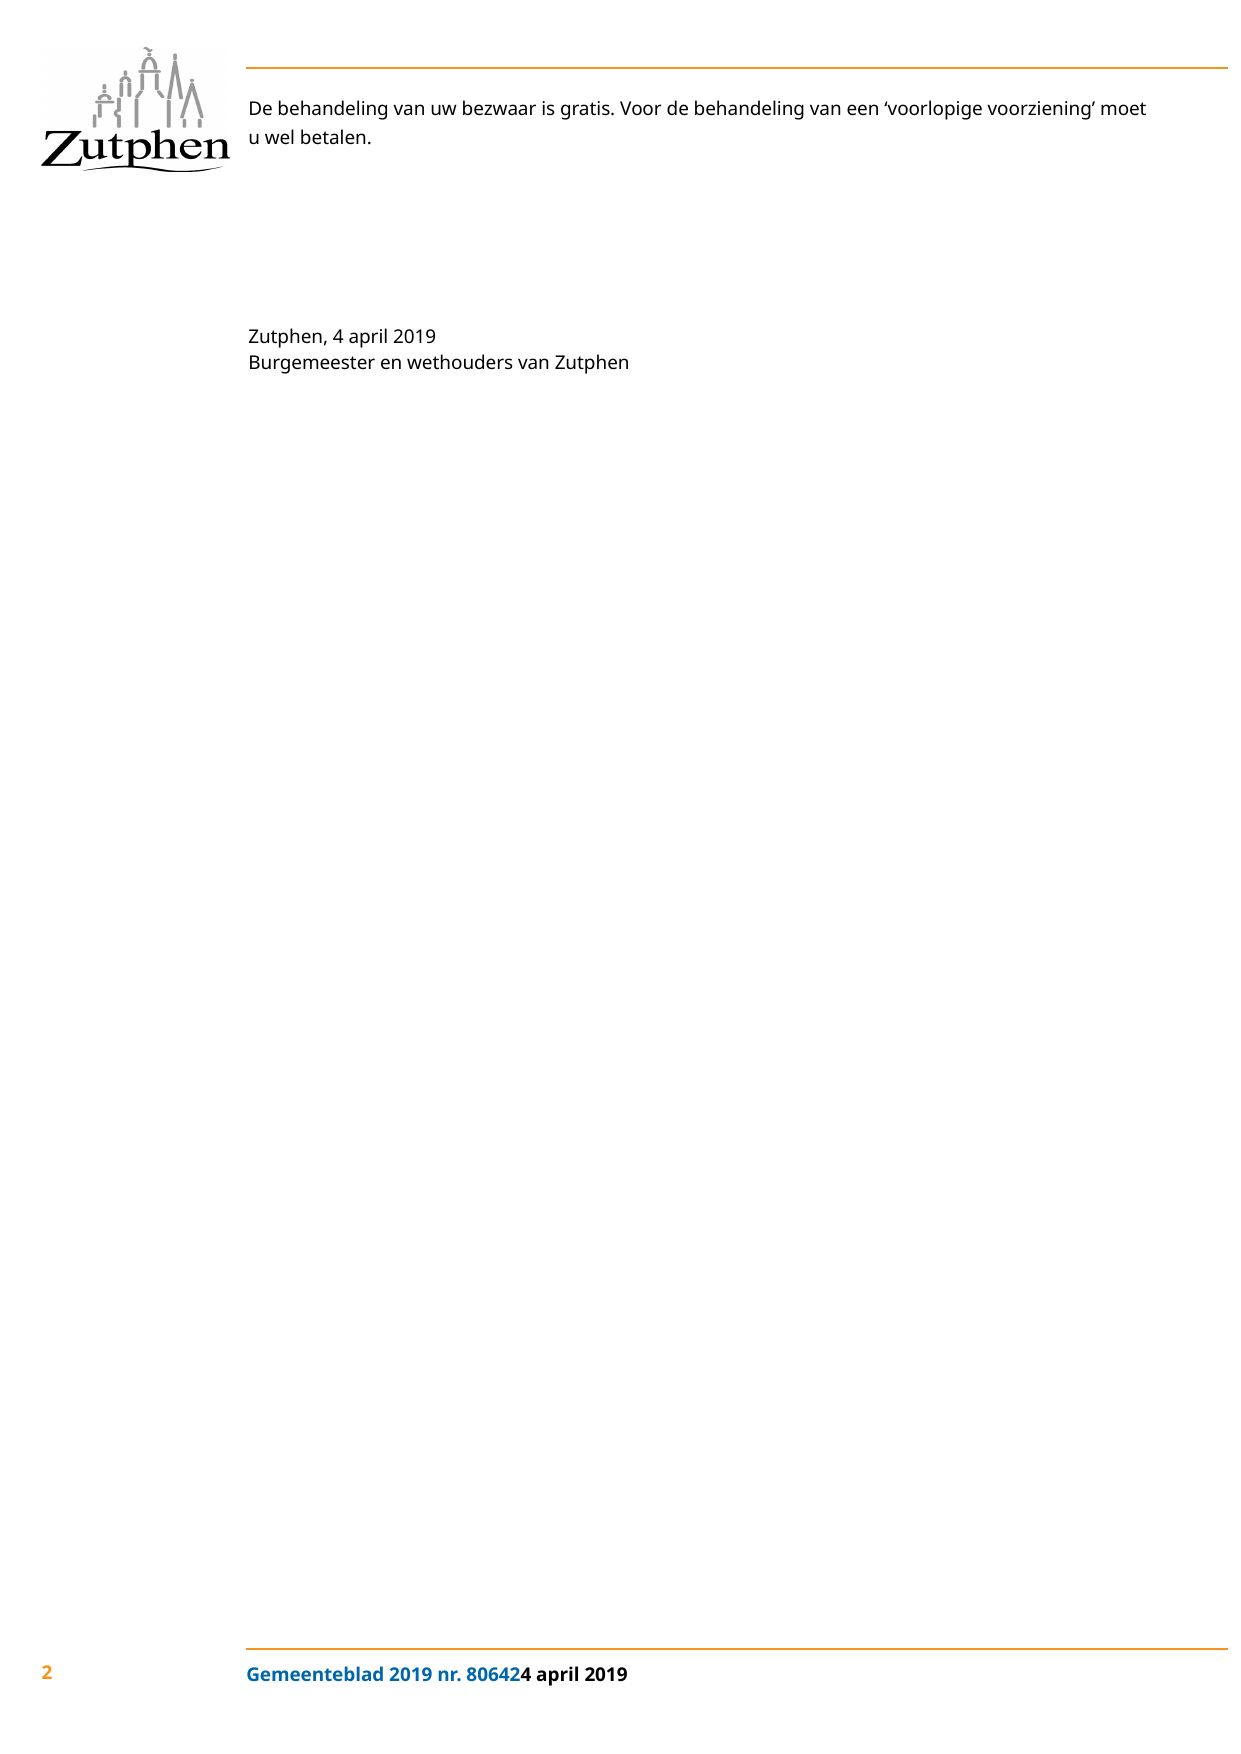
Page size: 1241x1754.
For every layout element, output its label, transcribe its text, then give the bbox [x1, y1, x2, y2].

text Zutphen, 4 april 2019 [248, 323, 1152, 349]
text De behandeling van uw bezwaar is gratis. Voor de behandeling van een ‘voorlopige voorziening’ moet u wel betalen. [248, 95, 1152, 150]
picture [41, 47, 231, 172]
text Burgemeester en wethouders van Zutphen [248, 349, 1152, 375]
